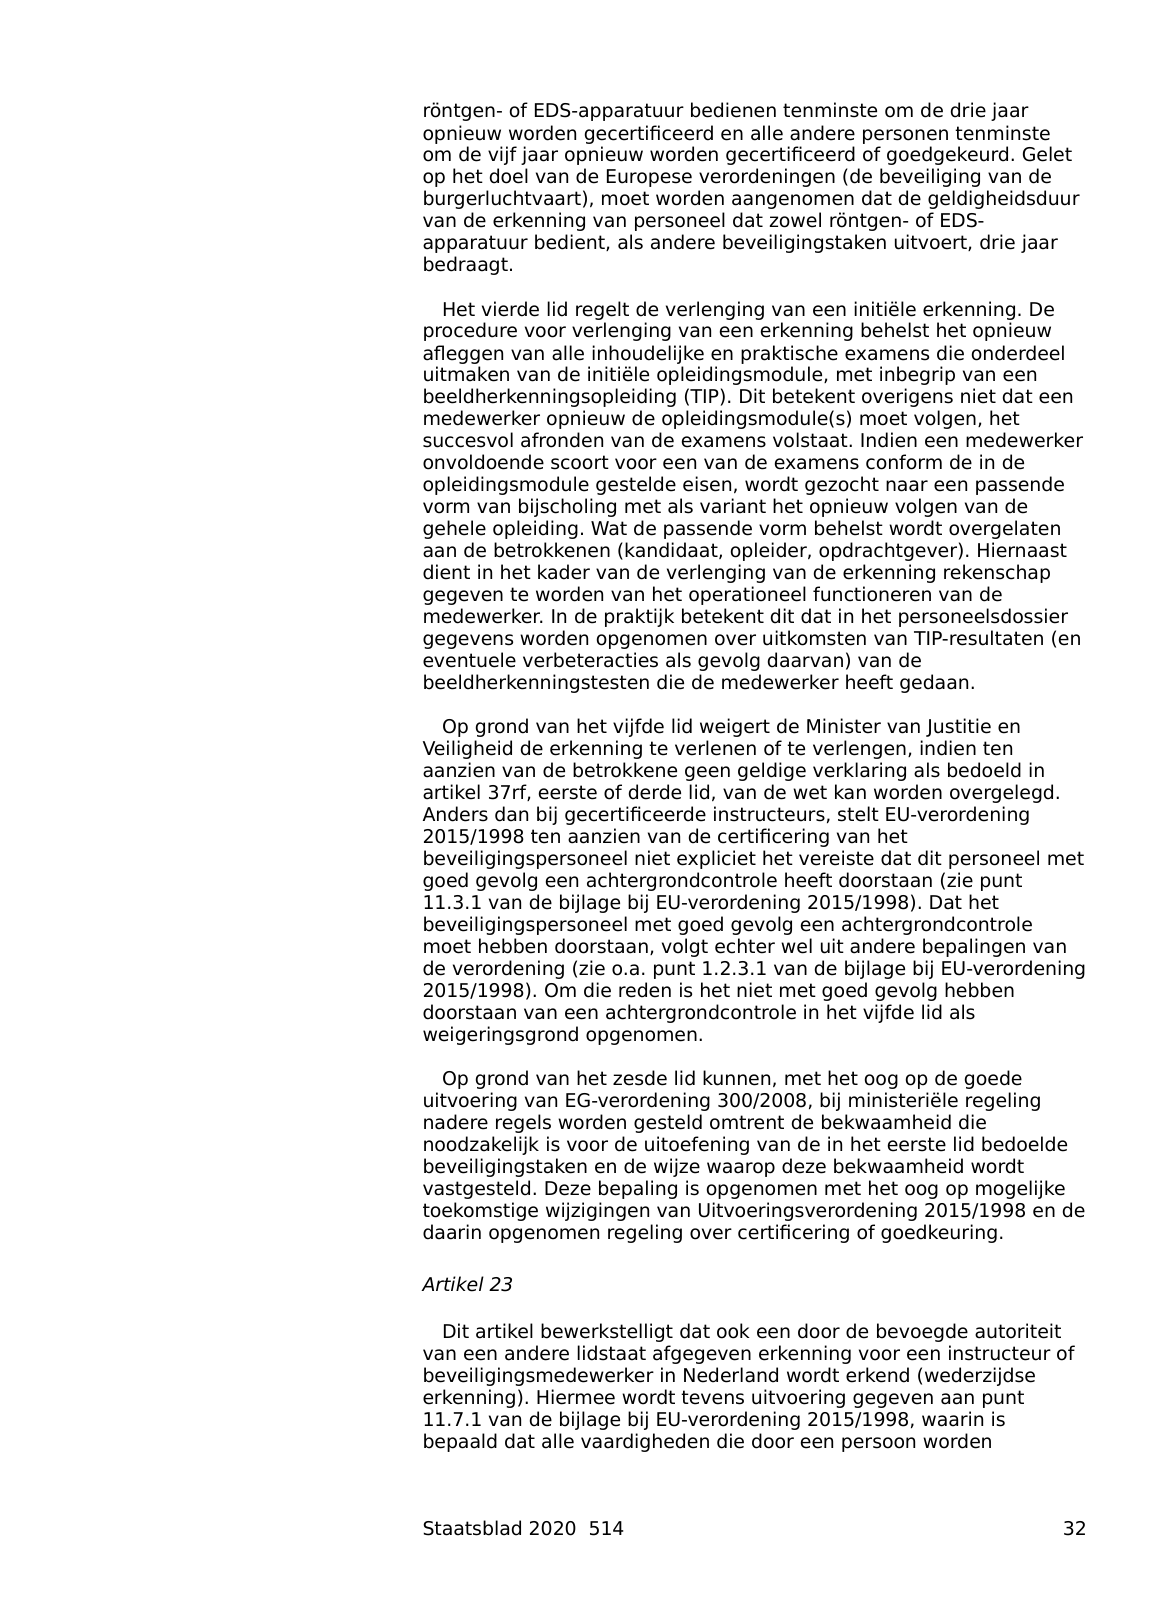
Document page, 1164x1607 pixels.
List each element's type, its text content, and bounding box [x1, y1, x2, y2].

text Het vierde lid regelt de verlenging van een initiële erkenning. De procedure voor verlenging van een erkenning behelst het opnieuw afleggen van alle inhoudelijke en praktische examens die onderdeel uitmaken van de initiële opleidingsmodule, met inbegrip van een beeldherkenningsopleiding (TIP). Dit betekent overigens niet dat een medewerker opnieuw de opleidingsmodule(s) moet volgen, het succesvol afronden van de examens volstaat. Indien een medewerker onvoldoende scoort voor een van de examens conform de in de opleidingsmodule gestelde eisen, wordt gezocht naar een passende vorm van bijscholing met als variant het opnieuw volgen van de gehele opleiding. Wat de passende vorm behelst wordt overgelaten aan de betrokkenen (kandidaat, opleider, opdrachtgever). Hiernaast dient in het kader van de verlenging van de erkenning rekenschap gegeven te worden van het operationeel functioneren van de medewerker. In de praktijk betekent dit dat in het personeelsdossier gegevens worden opgenomen over uitkomsten van TIP-resultaten (en eventuele verbeteracties als gevolg daarvan) van de beeldherkenningstesten die de medewerker heeft gedaan. [422, 298, 1087, 694]
text röntgen- of EDS-apparatuur bedienen tenminste om de drie jaar opnieuw worden gecertificeerd en alle andere personen tenminste om de vijf jaar opnieuw worden gecertificeerd of goedgekeurd. Gelet op het doel van de Europese verordeningen (de beveiliging van de burgerluchtvaart), moet worden aangenomen dat de geldigheidsduur van de erkenning van personeel dat zowel röntgen- of EDS-apparatuur bedient, als andere beveiligingstaken uitvoert, drie jaar bedraagt. [422, 100, 1087, 276]
text Op grond van het vijfde lid weigert de Minister van Justitie en Veiligheid de erkenning te verlenen of te verlengen, indien ten aanzien van de betrokkene geen geldige verklaring als bedoeld in artikel 37rf, eerste of derde lid, van de wet kan worden overgelegd. Anders dan bij gecertificeerde instructeurs, stelt EU-verordening 2015/1998 ten aanzien van de certificering van het beveiligingspersoneel niet expliciet het vereiste dat dit personeel met goed gevolg een achtergrondcontrole heeft doorstaan (zie punt 11.3.1 van de bijlage bij EU-verordening 2015/1998). Dat het beveiligingspersoneel met goed gevolg een achtergrondcontrole moet hebben doorstaan, volgt echter wel uit andere bepalingen van de verordening (zie o.a. punt 1.2.3.1 van de bijlage bij EU-verordening 2015/1998). Om die reden is het niet met goed gevolg hebben doorstaan van een achtergrondcontrole in het vijfde lid als weigeringsgrond opgenomen. [422, 716, 1087, 1046]
text Op grond van het zesde lid kunnen, met het oog op de goede uitvoering van EG-verordening 300/2008, bij ministeriële regeling nadere regels worden gesteld omtrent de bekwaamheid die noodzakelijk is voor de uitoefening van de in het eerste lid bedoelde beveiligingstaken en de wijze waarop deze bekwaamheid wordt vastgesteld. Deze bepaling is opgenomen met het oog op mogelijke toekomstige wijzigingen van Uitvoeringsverordening 2015/1998 en de daarin opgenomen regeling over certificering of goedkeuring. [422, 1068, 1087, 1244]
subtitle Artikel 23 [422, 1274, 1087, 1296]
text Dit artikel bewerkstelligt dat ook een door de bevoegde autoriteit van een andere lidstaat afgegeven erkenning voor een instructeur of beveiligingsmedewerker in Nederland wordt erkend (wederzijdse erkenning). Hiermee wordt tevens uitvoering gegeven aan punt 11.7.1 van de bijlage bij EU-verordening 2015/1998, waarin is bepaald dat alle vaardigheden die door een persoon worden [422, 1321, 1087, 1453]
